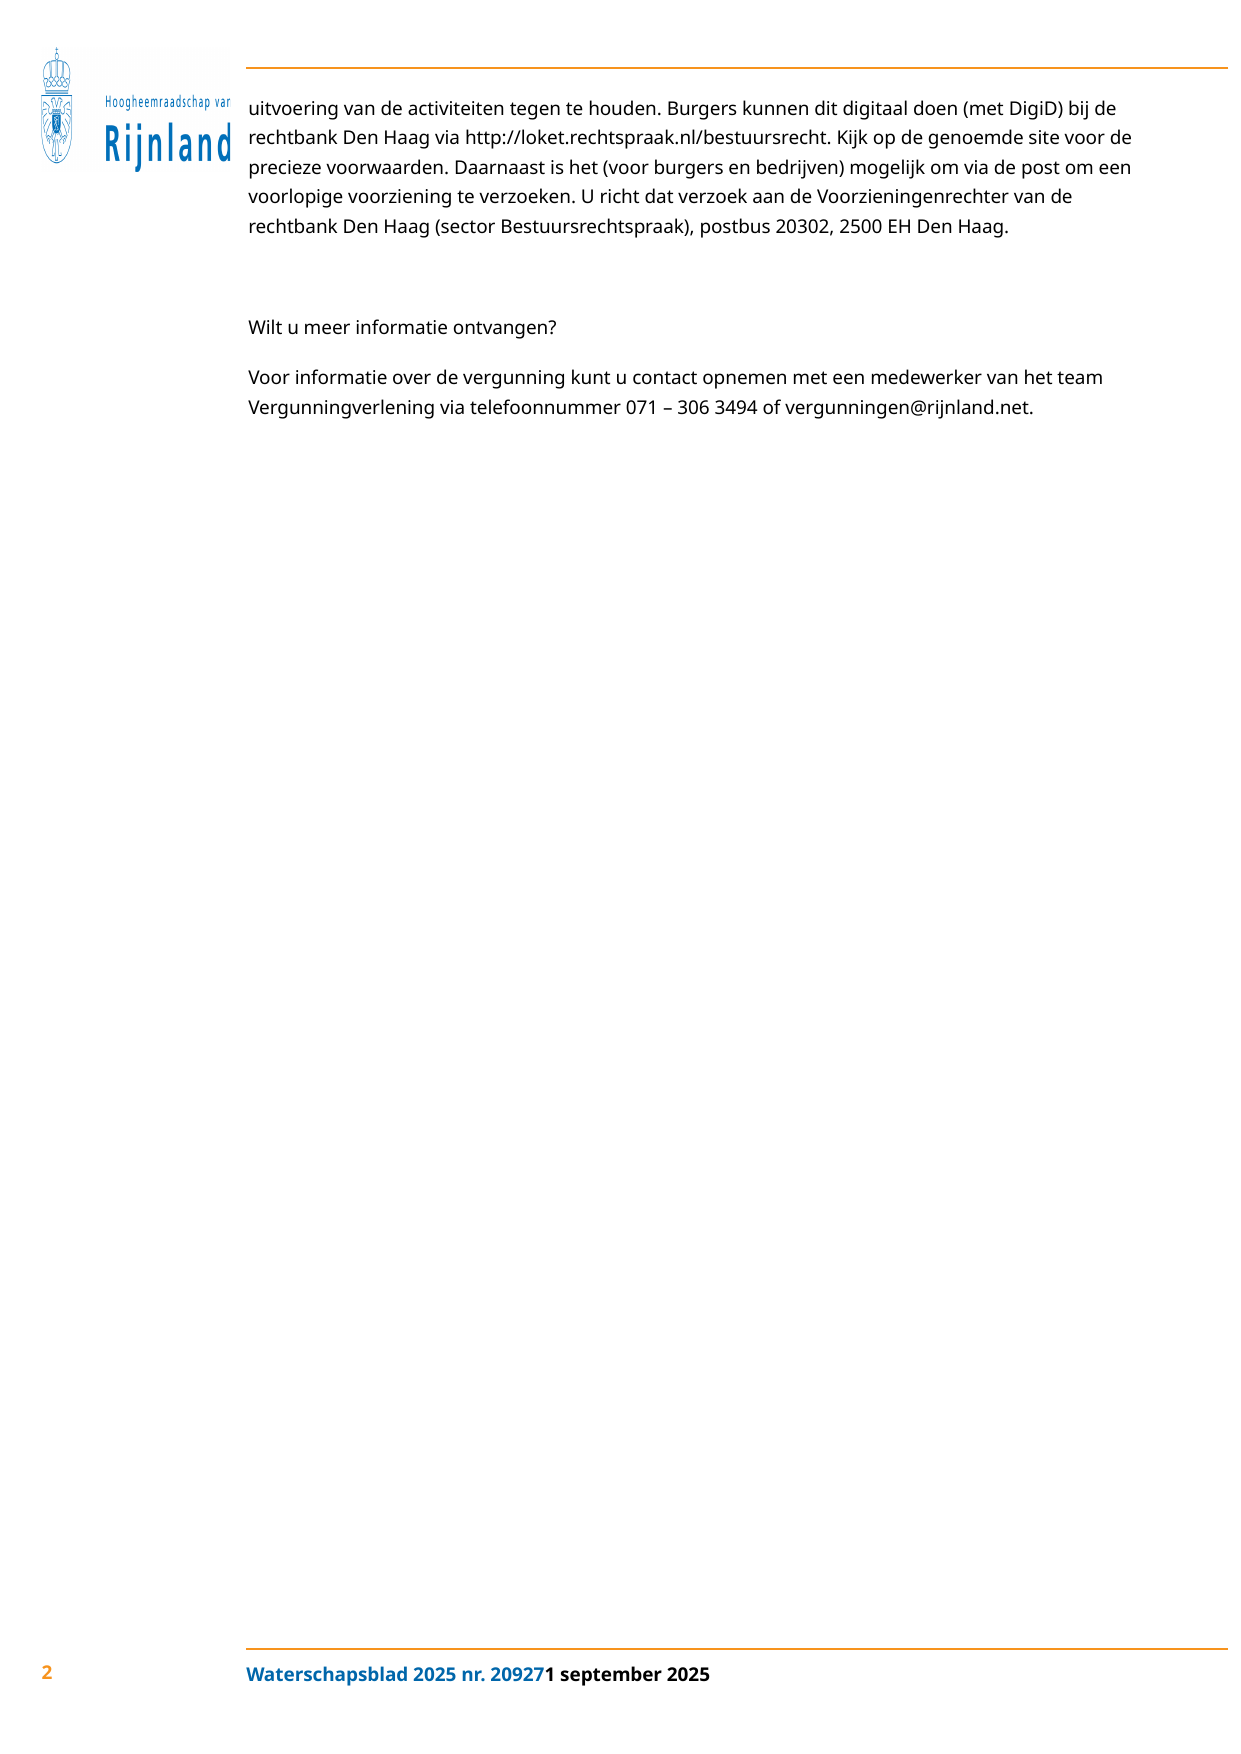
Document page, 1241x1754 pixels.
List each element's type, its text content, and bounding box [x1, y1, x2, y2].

text uitvoering van de activiteiten tegen te houden. Burgers kunnen dit digitaal doen (met DigiD) bij de rechtbank Den Haag via http://loket.rechtspraak.nl/bestuursrecht. Kijk op de genoemde site voor de precieze voorwaarden. Daarnaast is het (voor burgers en bedrijven) mogelijk om via de post om een voorlopige voorziening te verzoeken. U richt dat verzoek aan de Voorzieningenrechter van de rechtbank Den Haag (sector Bestuursrechtspraak), postbus 20302, 2500 EH Den Haag. [248, 95, 1152, 239]
picture [41, 47, 231, 172]
text Voor informatie over de vergunning kunt u contact opnemen met een medewerker van het team Vergunningverlening via telefoonnummer 071 – 306 3494 of vergunningen@rijnland.net. [248, 364, 1152, 420]
text Wilt u meer informatie ontvangen? [248, 314, 1152, 340]
